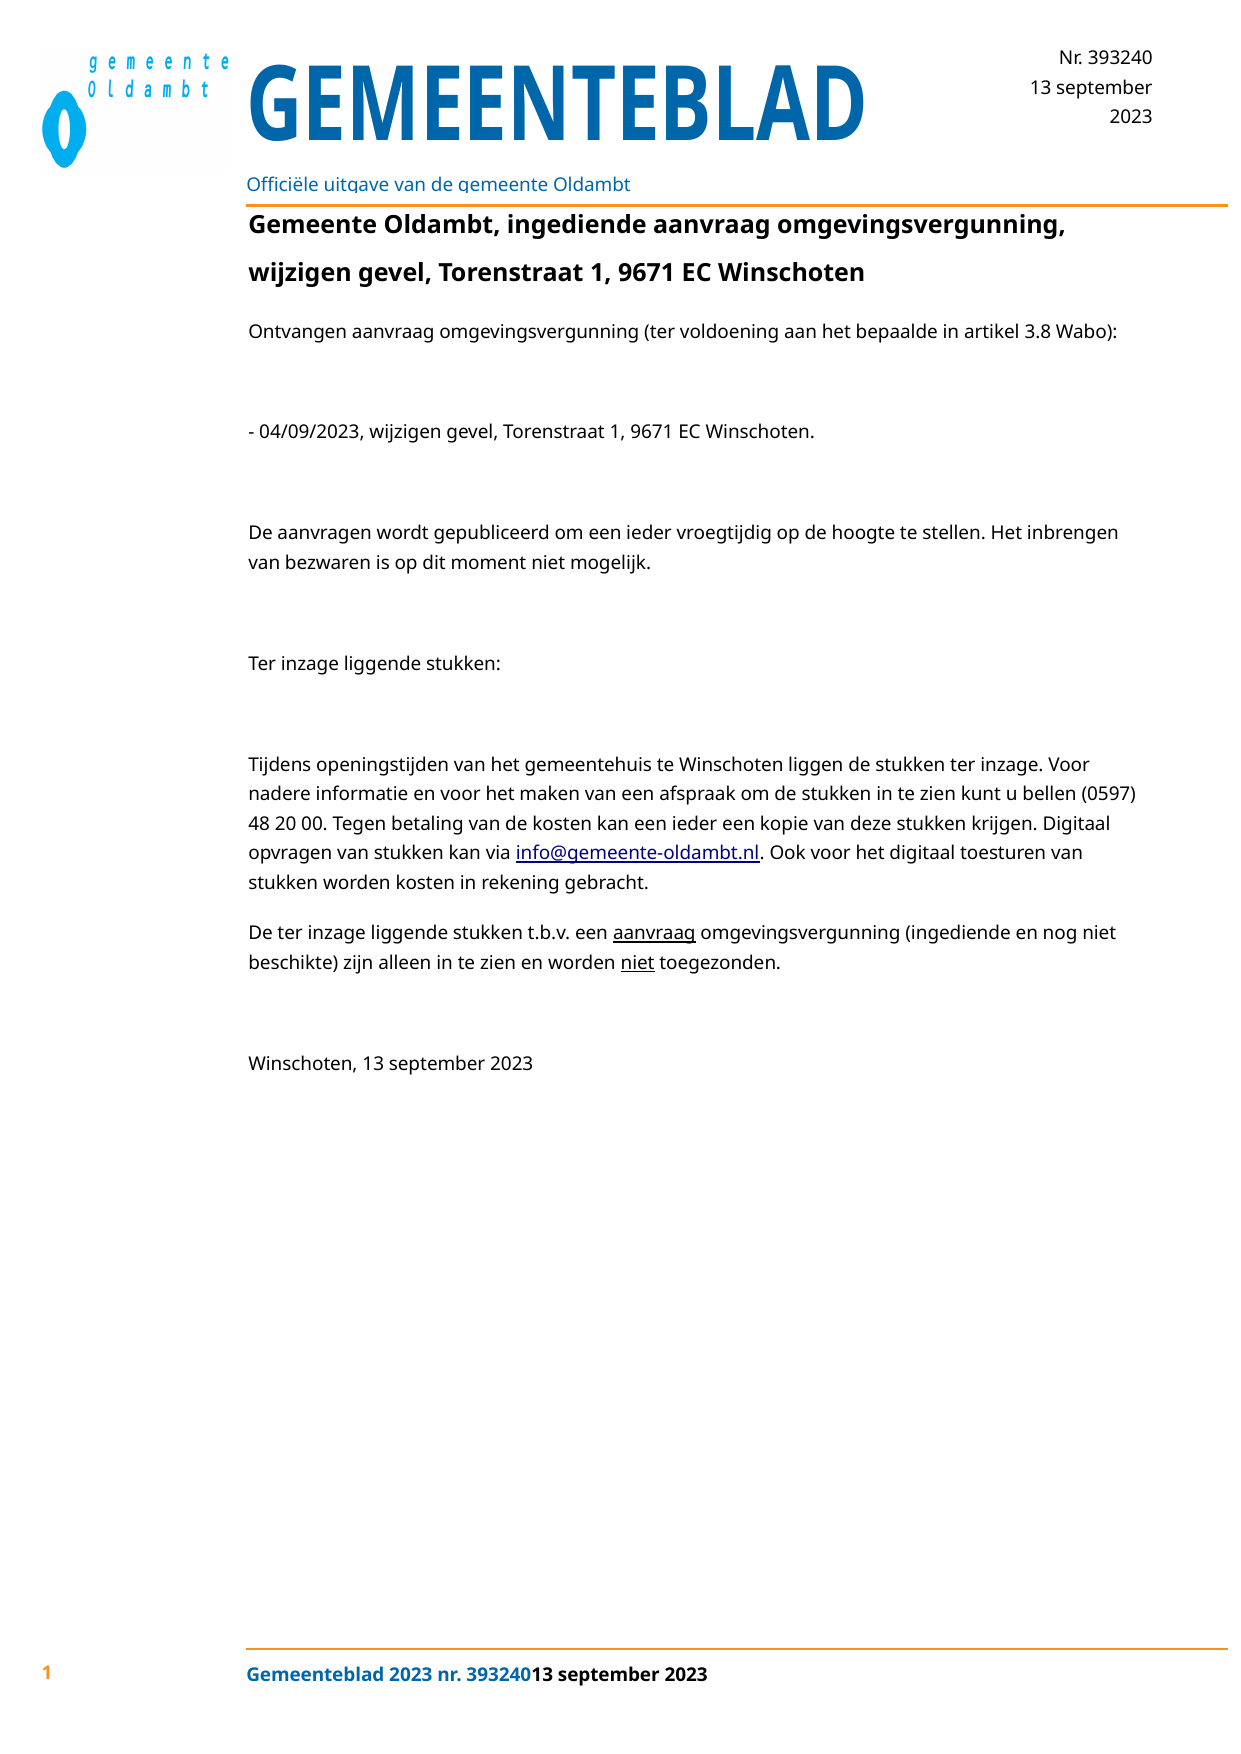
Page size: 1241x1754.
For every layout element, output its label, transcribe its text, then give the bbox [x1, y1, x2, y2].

picture [41, 47, 231, 172]
text De aanvragen wordt gepubliceerd om een ieder vroegtijdig op de hoogte te stellen. Het inbrengen van bezwaren is op dit moment niet mogelijk. [248, 519, 1152, 575]
text - 04/09/2023, wijzigen gevel, Torenstraat 1, 9671 EC Winschoten. [248, 419, 1152, 444]
text Ter inzage liggende stukken: [248, 650, 1152, 676]
text Ontvangen aanvraag omgevingsvergunning (ter voldoening aan het bepaalde in artikel 3.8 Wabo): [248, 318, 1152, 344]
text Tijdens openingstijden van het gemeentehuis te Winschoten liggen de stukken ter inzage. Voor nadere informatie en voor het maken van een afspraak om de stukken in te zien kunt u bellen (0597) 48 20 00. Tegen betaling van de kosten kan een ieder een kopie van deze stukken krijgen. Digitaal opvragen van stukken kan via info@gemeente-oldambt.nl. Ook voor het digitaal toesturen van stukken worden kosten in rekening gebracht. [248, 751, 1152, 895]
text Gemeente Oldambt, ingediende aanvraag omgevingsvergunning, wijzigen gevel, Torenstraat 1, 9671 EC Winschoten [248, 207, 1152, 288]
text De ter inzage liggende stukken t.b.v. een aanvraag omgevingsvergunning (ingediende en nog niet beschikte) zijn alleen in te zien en worden niet toegezonden. [248, 919, 1152, 975]
text Winschoten, 13 september 2023 [248, 1050, 1152, 1076]
